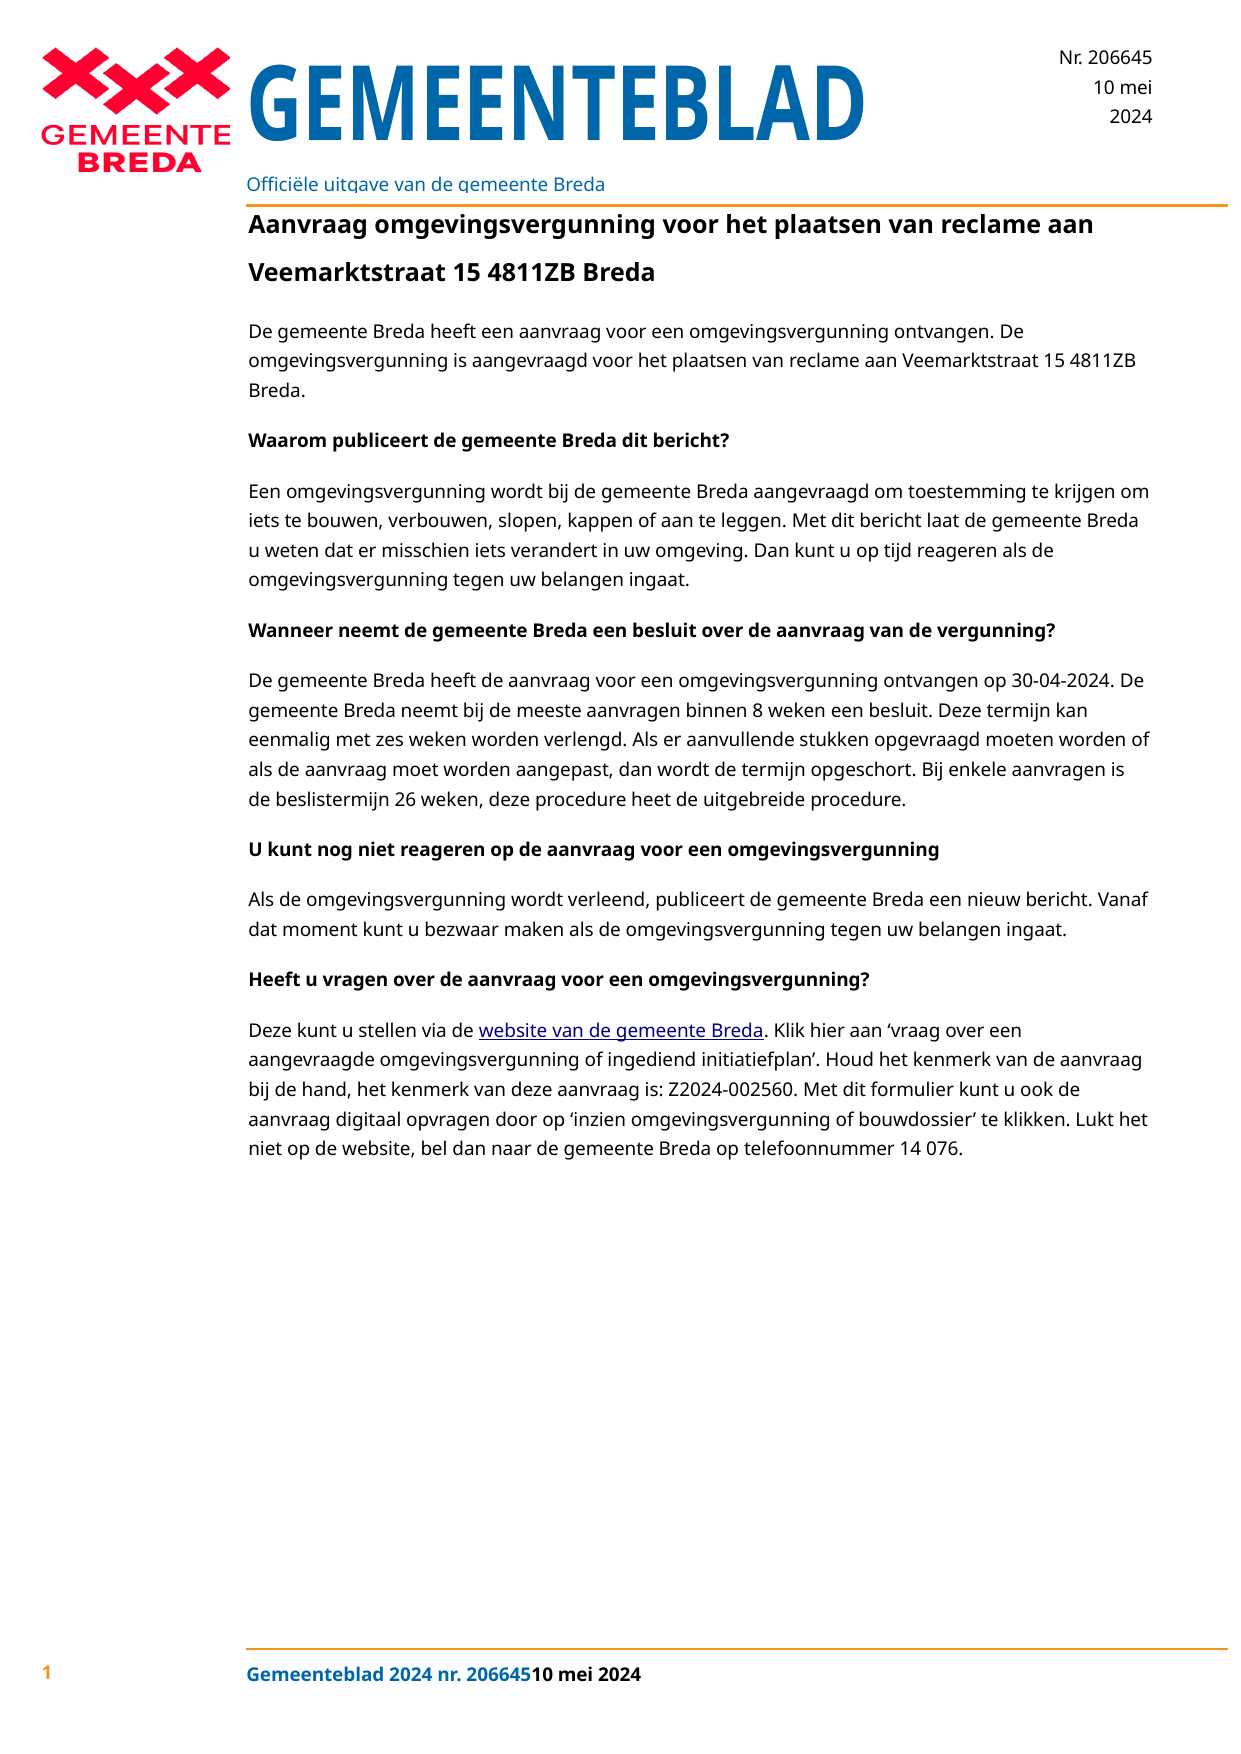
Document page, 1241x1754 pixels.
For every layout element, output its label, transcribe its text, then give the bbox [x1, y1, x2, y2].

text De gemeente Breda heeft de aanvraag voor een omgevingsvergunning ontvangen op 30-04-2024. De gemeente Breda neemt bij de meeste aanvragen binnen 8 weken een besluit. Deze termijn kan eenmalig met zes weken worden verlengd. Als er aanvullende stukken opgevraagd moeten worden of als de aanvraag moet worden aangepast, dan wordt de termijn opgeschort. Bij enkele aanvragen is de beslistermijn 26 weken, deze procedure heet de uitgebreide procedure. [248, 667, 1152, 812]
text Een omgevingsvergunning wordt bij de gemeente Breda aangevraagd om toestemming te krijgen om iets te bouwen, verbouwen, slopen, kappen of aan te leggen. Met dit bericht laat de gemeente Breda u weten dat er misschien iets verandert in uw omgeving. Dan kunt u op tijd reageren als de omgevingsvergunning tegen uw belangen ingaat. [248, 478, 1152, 592]
text Heeft u vragen over de aanvraag voor een omgevingsvergunning? [248, 967, 1152, 992]
text Waarom publiceert de gemeente Breda dit bericht? [248, 427, 1152, 453]
text De gemeente Breda heeft een aanvraag voor een omgevingsvergunning ontvangen. De omgevingsvergunning is aangevraagd voor het plaatsen van reclame aan Veemarktstraat 15 4811ZB Breda. [248, 318, 1152, 403]
text Wanneer neemt de gemeente Breda een besluit over de aanvraag van de vergunning? [248, 617, 1152, 643]
text Deze kunt u stellen via de website van de gemeente Breda. Klik hier aan ‘vraag over een aangevraagde omgevingsvergunning of ingediend initiatiefplan’. Houd het kenmerk van de aanvraag bij de hand, het kenmerk van deze aanvraag is: Z2024-002560. Met dit formulier kunt u ook de aanvraag digitaal opvragen door op ‘inzien omgevingsvergunning of bouwdossier’ te klikken. Lukt het niet op de website, bel dan naar de gemeente Breda op telefoonnummer 14 076. [248, 1017, 1152, 1161]
text U kunt nog niet reageren op de aanvraag voor een omgevingsvergunning [248, 836, 1152, 862]
text Aanvraag omgevingsvergunning voor het plaatsen van reclame aan Veemarktstraat 15 4811ZB Breda [248, 207, 1152, 288]
picture [41, 47, 231, 172]
text Als de omgevingsvergunning wordt verleend, publiceert de gemeente Breda een nieuw bericht. Vanaf dat moment kunt u bezwaar maken als de omgevingsvergunning tegen uw belangen ingaat. [248, 887, 1152, 942]
